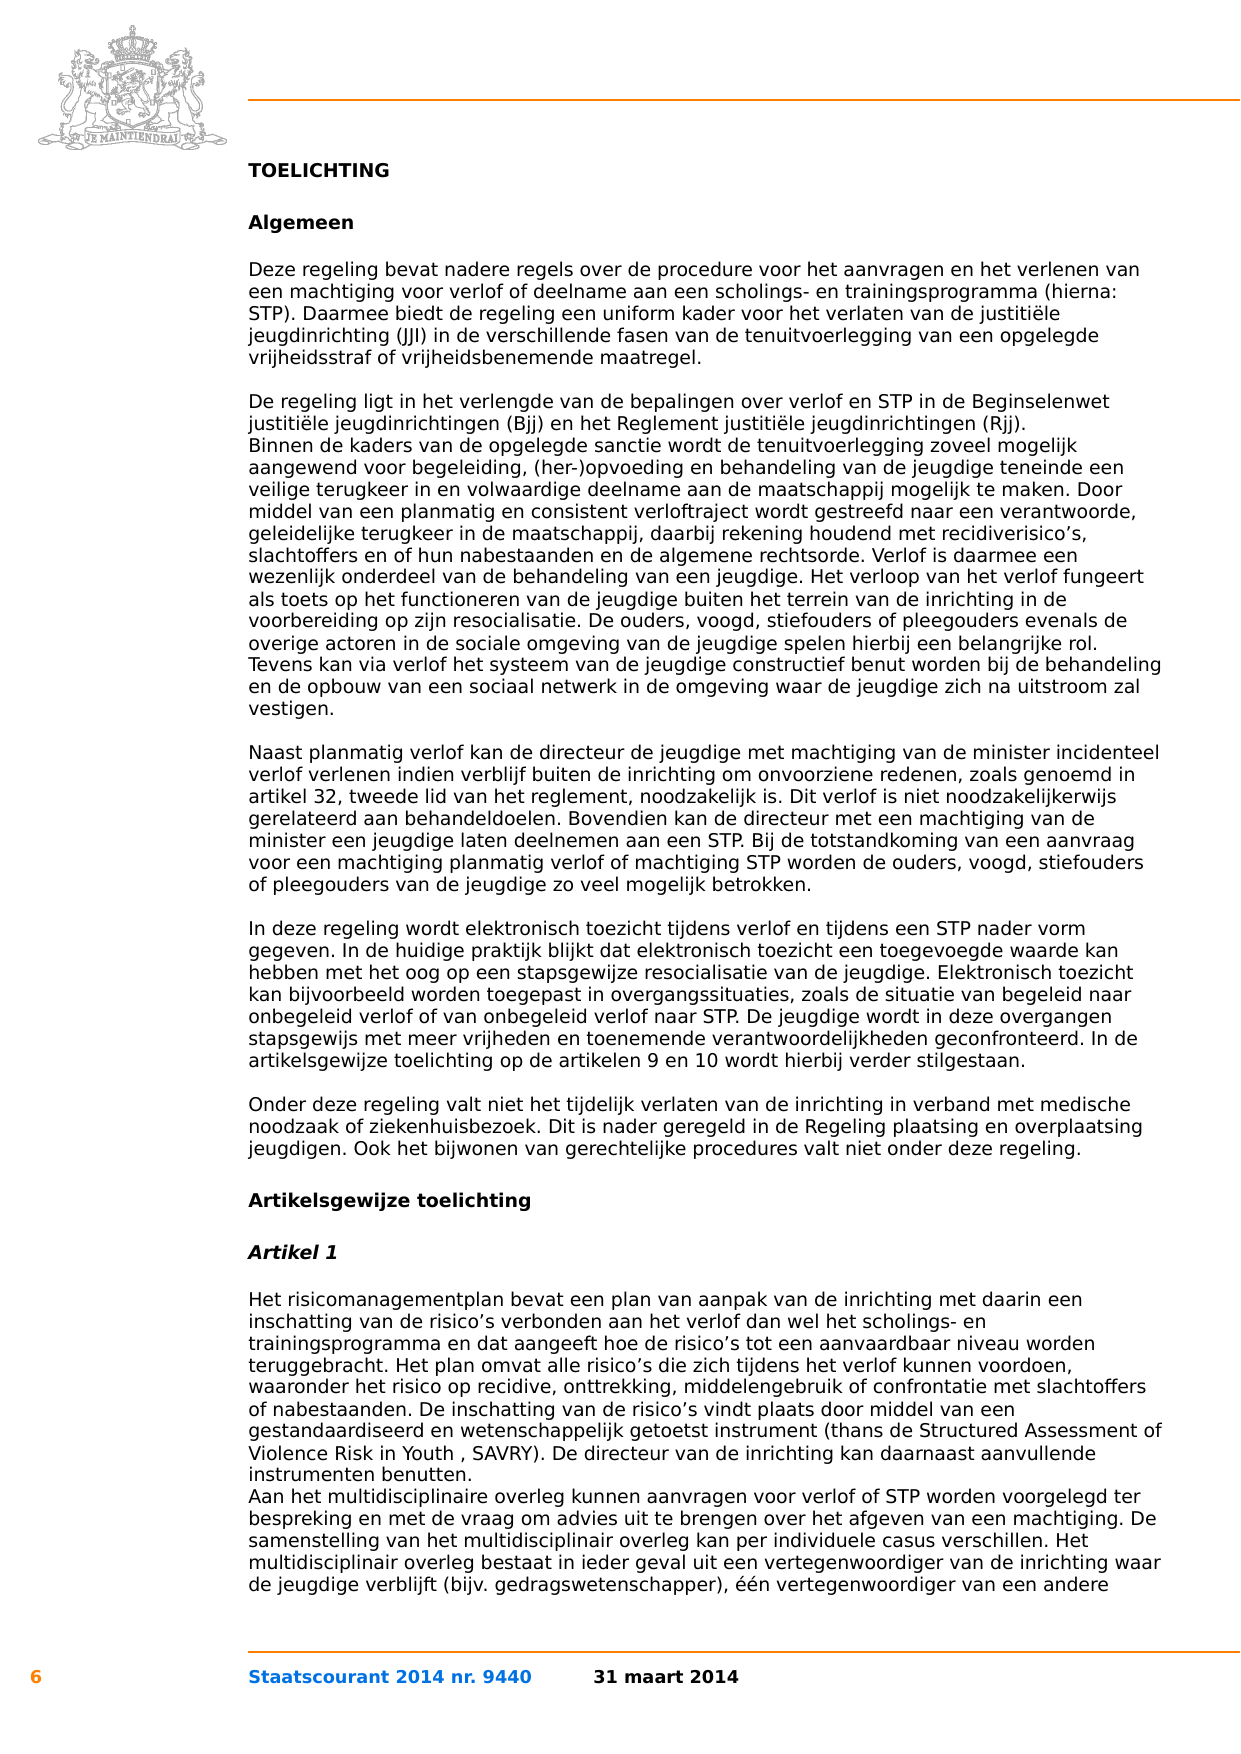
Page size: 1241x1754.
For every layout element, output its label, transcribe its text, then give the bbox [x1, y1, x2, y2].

subtitle Artikel 1 [248, 1242, 1163, 1263]
text Binnen de kaders van de opgelegde sanctie wordt de tenuitvoerlegging zoveel mogelijk aangewend voor begeleiding, (her-)opvoeding en behandeling van de jeugdige teneinde een veilige terugkeer in en volwaardige deelname aan de maatschappij mogelijk te maken. Door middel van een planmatig en consistent verloftraject wordt gestreefd naar een verantwoorde, geleidelijke terugkeer in de maatschappij, daarbij rekening houdend met recidiverisico’s, slachtoffers en of hun nabestaanden en de algemene rechtsorde. Verlof is daarmee een wezenlijk onderdeel van de behandeling van een jeugdige. Het verloop van het verlof fungeert als toets op het functioneren van de jeugdige buiten het terrein van de inrichting in de voorbereiding op zijn resocialisatie. De ouders, voogd, stiefouders of pleegouders evenals de overige actoren in de sociale omgeving van de jeugdige spelen hierbij een belangrijke rol. Tevens kan via verlof het systeem van de jeugdige constructief benut worden bij de behandeling en de opbouw van een sociaal netwerk in de omgeving waar de jeugdige zich na uitstroom zal vestigen. [248, 434, 1163, 720]
text In deze regeling wordt elektronisch toezicht tijdens verlof en tijdens een STP nader vorm gegeven. In de huidige praktijk blijkt dat elektronisch toezicht een toegevoegde waarde kan hebben met het oog op een stapsgewijze resocialisatie van de jeugdige. Elektronisch toezicht kan bijvoorbeeld worden toegepast in overgangssituaties, zoals de situatie van begeleid naar onbegeleid verlof of van onbegeleid verlof naar STP. De jeugdige wordt in deze overgangen stapsgewijs met meer vrijheden en toenemende verantwoordelijkheden geconfronteerd. In de artikelsgewijze toelichting op de artikelen 9 en 10 wordt hierbij verder stilgestaan. [248, 918, 1163, 1072]
subtitle Artikelsgewijze toelichting [248, 1189, 1163, 1212]
text Naast planmatig verlof kan de directeur de jeugdige met machtiging van de minister incidenteel verlof verlenen indien verblijf buiten de inrichting om onvoorziene redenen, zoals genoemd in artikel 32, tweede lid van het reglement, noodzakelijk is. Dit verlof is niet noodzakelijkerwijs gerelateerd aan behandeldoelen. Bovendien kan de directeur met een machtiging van de minister een jeugdige laten deelnemen aan een STP. Bij de totstandkoming van een aanvraag voor een machtiging planmatig verlof of machtiging STP worden de ouders, voogd, stiefouders of pleegouders van de jeugdige zo veel mogelijk betrokken. [248, 742, 1163, 896]
text Het risicomanagementplan bevat een plan van aanpak van de inrichting met daarin een inschatting van de risico’s verbonden aan het verlof dan wel het scholings- en trainingsprogramma en dat aangeeft hoe de risico’s tot een aanvaardbaar niveau worden teruggebracht. Het plan omvat alle risico’s die zich tijdens het verlof kunnen voordoen, waaronder het risico op recidive, onttrekking, middelengebruik of confrontatie met slachtoffers of nabestaanden. De inschatting van de risico’s vindt plaats door middel van een gestandaardiseerd en wetenschappelijk getoetst instrument (thans de Structured Assessment of Violence Risk in Youth , SAVRY). De directeur van de inrichting kan daarnaast aanvullende instrumenten benutten. [248, 1288, 1163, 1486]
text Deze regeling bevat nadere regels over de procedure voor het aanvragen en het verlenen van een machtiging voor verlof of deelname aan een scholings- en trainingsprogramma (hierna: STP). Daarmee biedt de regeling een uniform kader voor het verlaten van de justitiële jeugdinrichting (JJI) in de verschillende fasen van de tenuitvoerlegging van een opgelegde vrijheidsstraf of vrijheidsbenemende maatregel. [248, 259, 1163, 369]
text De regeling ligt in het verlengde van de bepalingen over verlof en STP in de Beginselenwet justitiële jeugdinrichtingen (Bjj) en het Reglement justitiële jeugdinrichtingen (Rjj). [248, 391, 1163, 434]
subtitle TOELICHTING [248, 160, 1163, 182]
picture [38, 25, 227, 150]
text Aan het multidisciplinaire overleg kunnen aanvragen voor verlof of STP worden voorgelegd ter bespreking en met de vraag om advies uit te brengen over het afgeven van een machtiging. De samenstelling van het multidisciplinair overleg kan per individuele casus verschillen. Het multidisciplinair overleg bestaat in ieder geval uit een vertegenwoordiger van de inrichting waar de jeugdige verblijft (bijv. gedragswetenschapper), één vertegenwoordiger van een andere [248, 1486, 1163, 1596]
subtitle Algemeen [248, 212, 1163, 234]
text Onder deze regeling valt niet het tijdelijk verlaten van de inrichting in verband met medische noodzaak of ziekenhuisbezoek. Dit is nader geregeld in de Regeling plaatsing en overplaatsing jeugdigen. Ook het bijwonen van gerechtelijke procedures valt niet onder deze regeling. [248, 1094, 1163, 1159]
